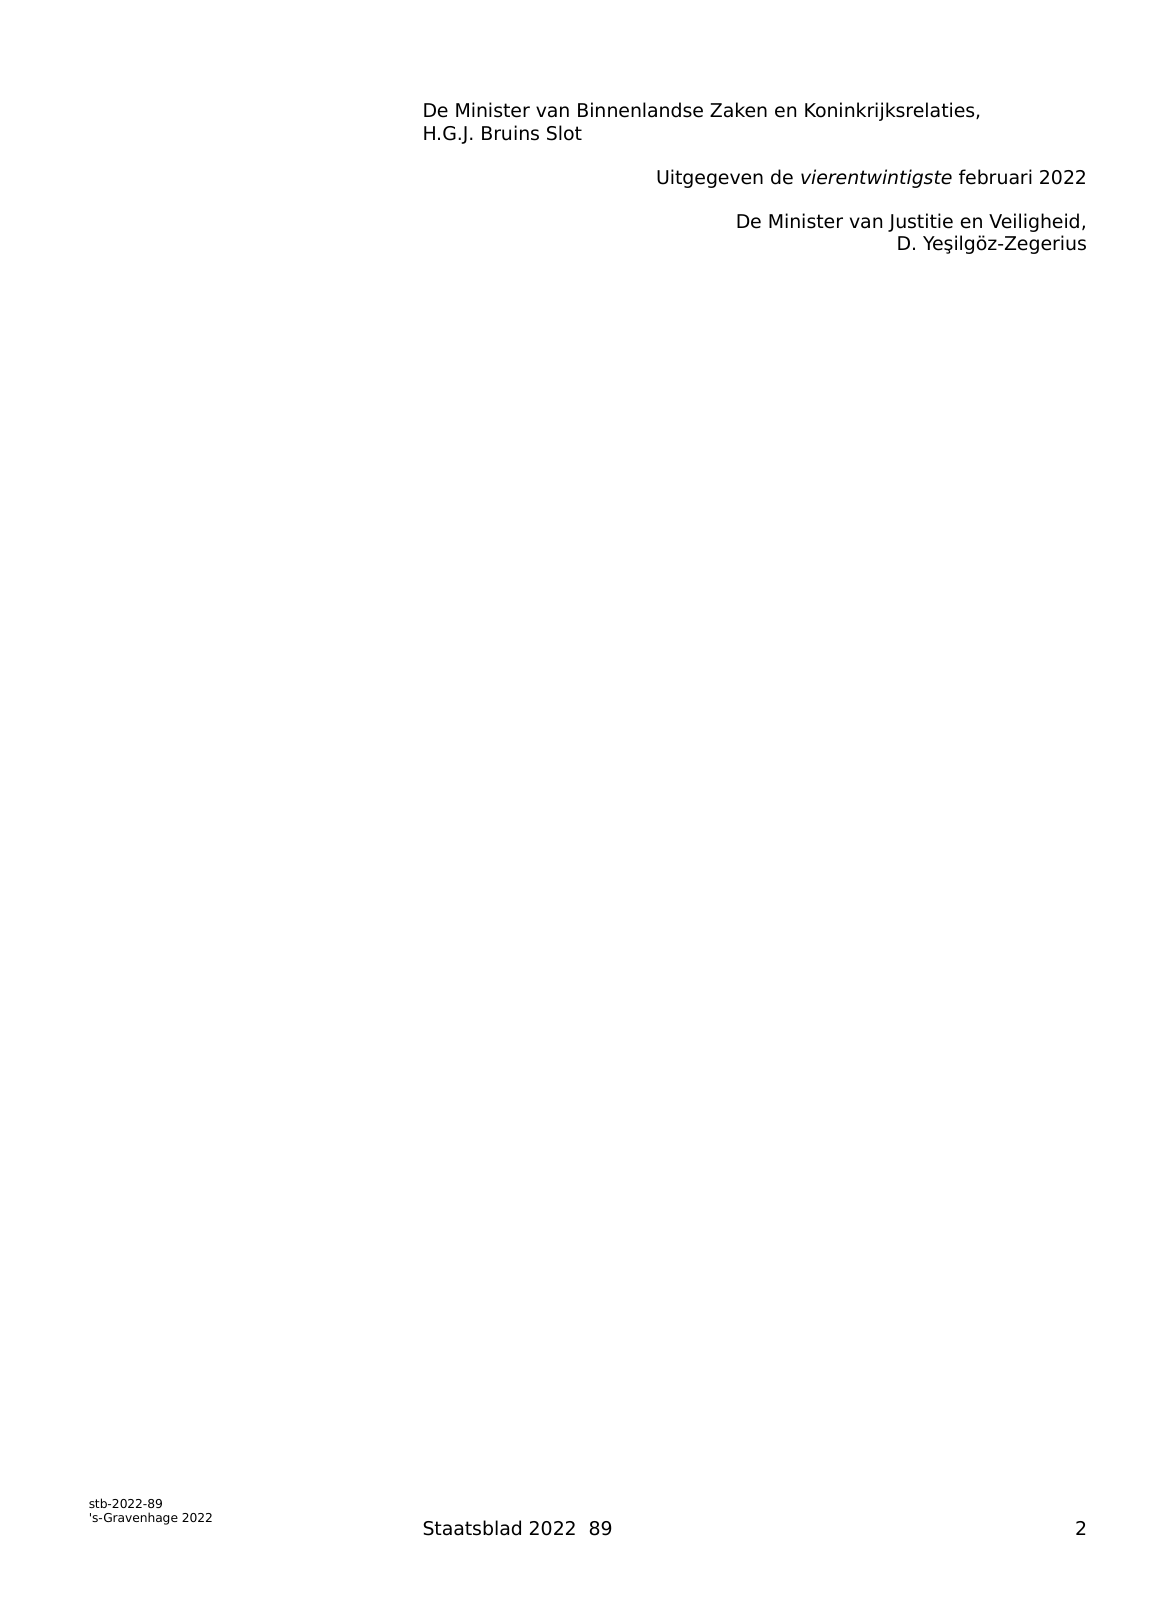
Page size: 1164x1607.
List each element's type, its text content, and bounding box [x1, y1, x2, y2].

text De Minister van Binnenlandse Zaken en Koninkrijksrelaties, H.G.J. Bruins Slot [422, 100, 1087, 144]
text Uitgegeven de vierentwintigste februari 2022 [422, 167, 1087, 188]
text stb-2022-89 [88, 1497, 323, 1511]
text 's-Gravenhage 2022 [88, 1511, 323, 1525]
text De Minister van Justitie en Veiligheid, D. Yeşilgöz-Zegerius [422, 211, 1087, 255]
